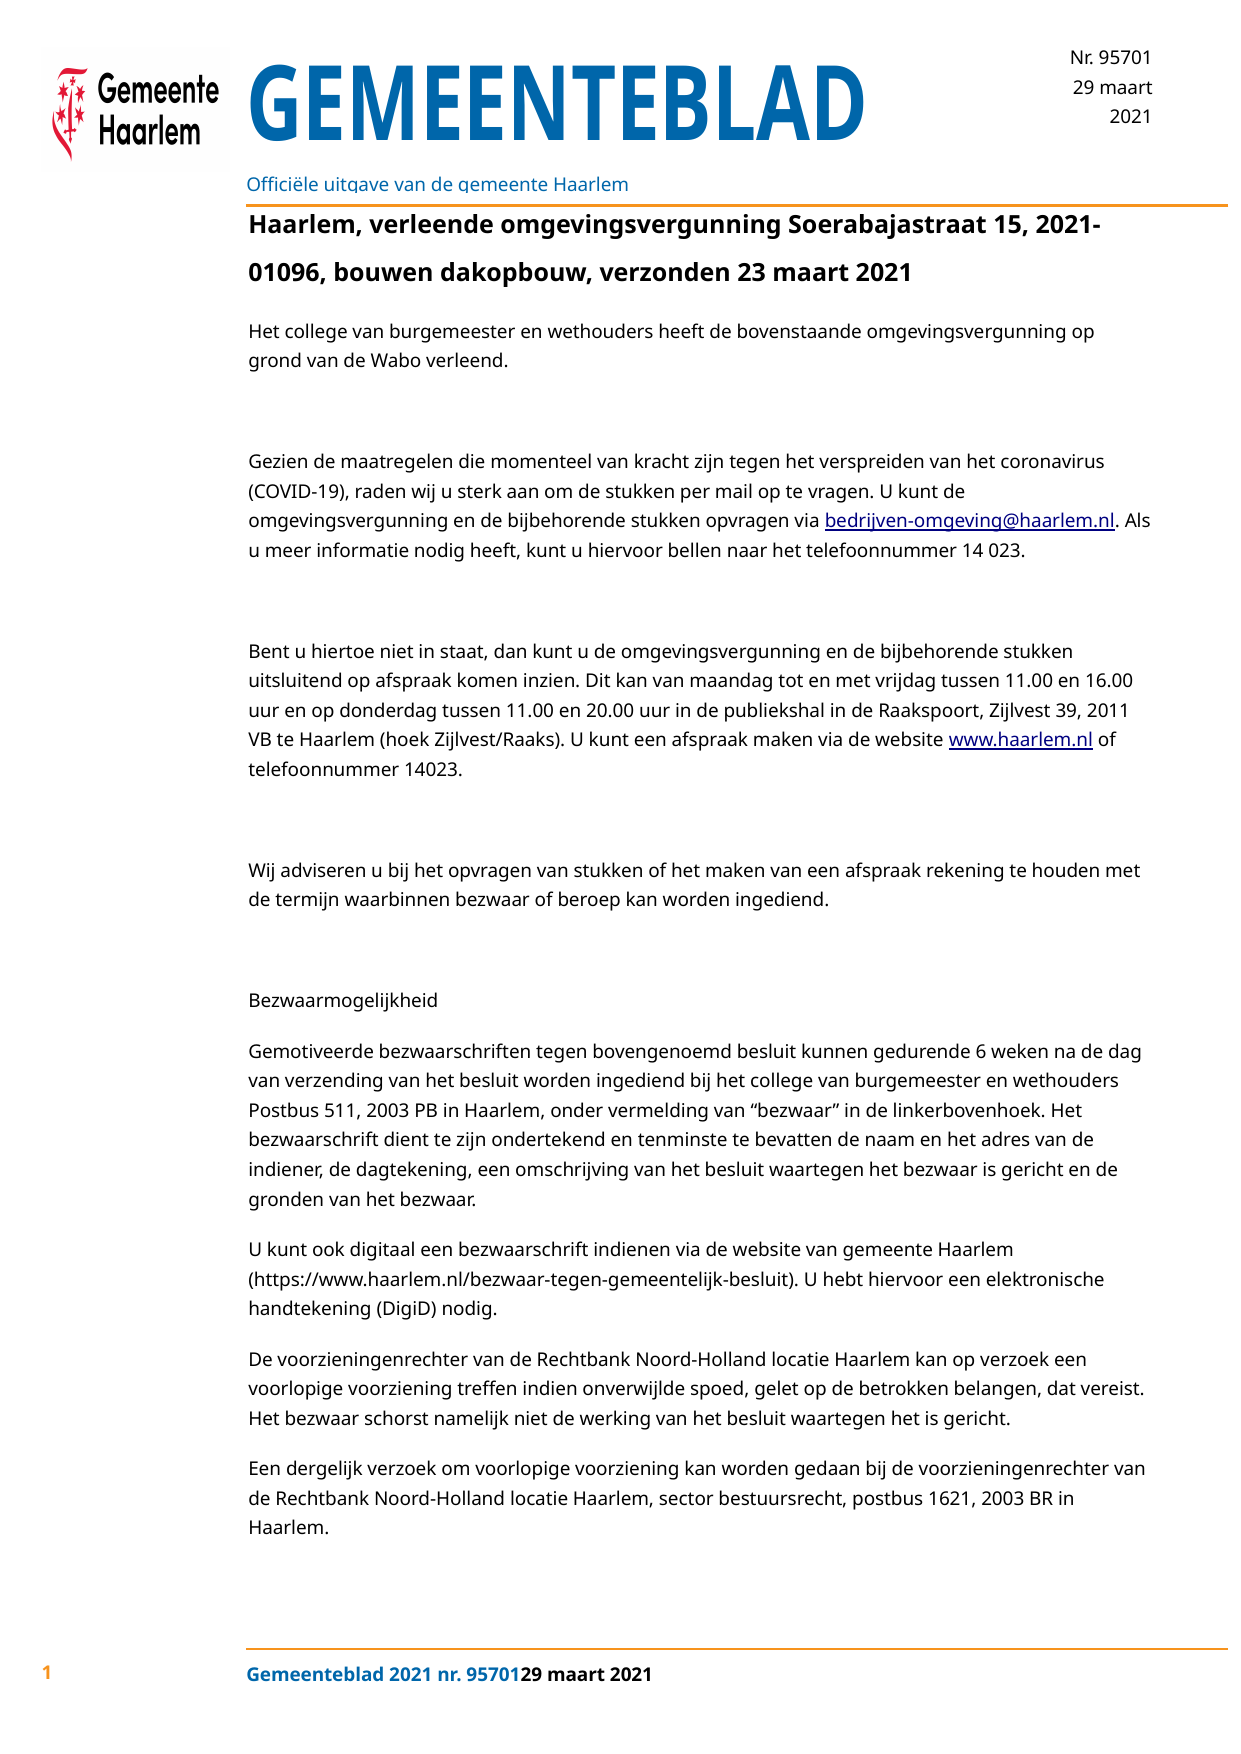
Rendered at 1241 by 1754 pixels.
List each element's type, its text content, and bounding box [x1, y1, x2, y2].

text Een dergelijk verzoek om voorlopige voorziening kan worden gedaan bij de voorzieningenrechter van de Rechtbank Noord-Holland locatie Haarlem, sector bestuursrecht, postbus 1621, 2003 BR in Haarlem. [248, 1455, 1152, 1540]
text Haarlem, verleende omgevingsvergunning Soerabajastraat 15, 2021-01096, bouwen dakopbouw, verzonden 23 maart 2021 [248, 207, 1152, 288]
text U kunt ook digitaal een bezwaarschrift indienen via de website van gemeente Haarlem (https://www.haarlem.nl/bezwaar-tegen-gemeentelijk-besluit). U hebt hiervoor een elektronische handtekening (DigiD) nodig. [248, 1236, 1152, 1321]
text Gemotiveerde bezwaarschriften tegen bovengenoemd besluit kunnen gedurende 6 weken na de dag van verzending van het besluit worden ingediend bij het college van burgemeester en wethouders Postbus 511, 2003 PB in Haarlem, onder vermelding van “bezwaar” in de linkerbovenhoek. Het bezwaarschrift dient te zijn ondertekend en tenminste te bevatten de naam en het adres van de indiener, de dagtekening, een omschrijving van het besluit waartegen het bezwaar is gericht en de gronden van het bezwaar. [248, 1038, 1152, 1212]
text Wij adviseren u bij het opvragen van stukken of het maken van een afspraak rekening te houden met de termijn waarbinnen bezwaar of beroep kan worden ingediend. [248, 857, 1152, 912]
text Het college van burgemeester en wethouders heeft de bovenstaande omgevingsvergunning op grond van de Wabo verleend. [248, 318, 1152, 373]
text Gezien de maatregelen die momenteel van kracht zijn tegen het verspreiden van het coronavirus (COVID-19), raden wij u sterk aan om de stukken per mail op te vragen. U kunt de omgevingsvergunning en de bijbehorende stukken opvragen via bedrijven-omgeving@haarlem.nl. Als u meer informatie nodig heeft, kunt u hiervoor bellen naar het telefoonnummer 14 023. [248, 448, 1152, 563]
text De voorzieningenrechter van de Rechtbank Noord-Holland locatie Haarlem kan op verzoek een voorlopige voorziening treffen indien onverwijlde spoed, gelet op de betrokken belangen, dat vereist. Het bezwaar schorst namelijk niet de werking van het besluit waartegen het is gericht. [248, 1346, 1152, 1431]
picture [41, 47, 231, 172]
text Bent u hiertoe niet in staat, dan kunt u de omgevingsvergunning en de bijbehorende stukken uitsluitend op afspraak komen inzien. Dit kan van maandag tot en met vrijdag tussen 11.00 en 16.00 uur en op donderdag tussen 11.00 en 20.00 uur in de publiekshal in de Raakspoort, Zijlvest 39, 2011 VB te Haarlem (hoek Zijlvest/Raaks). U kunt een afspraak maken via de website www.haarlem.nl of telefoonnummer 14023. [248, 638, 1152, 782]
text Bezwaarmogelijkheid [248, 987, 1152, 1013]
